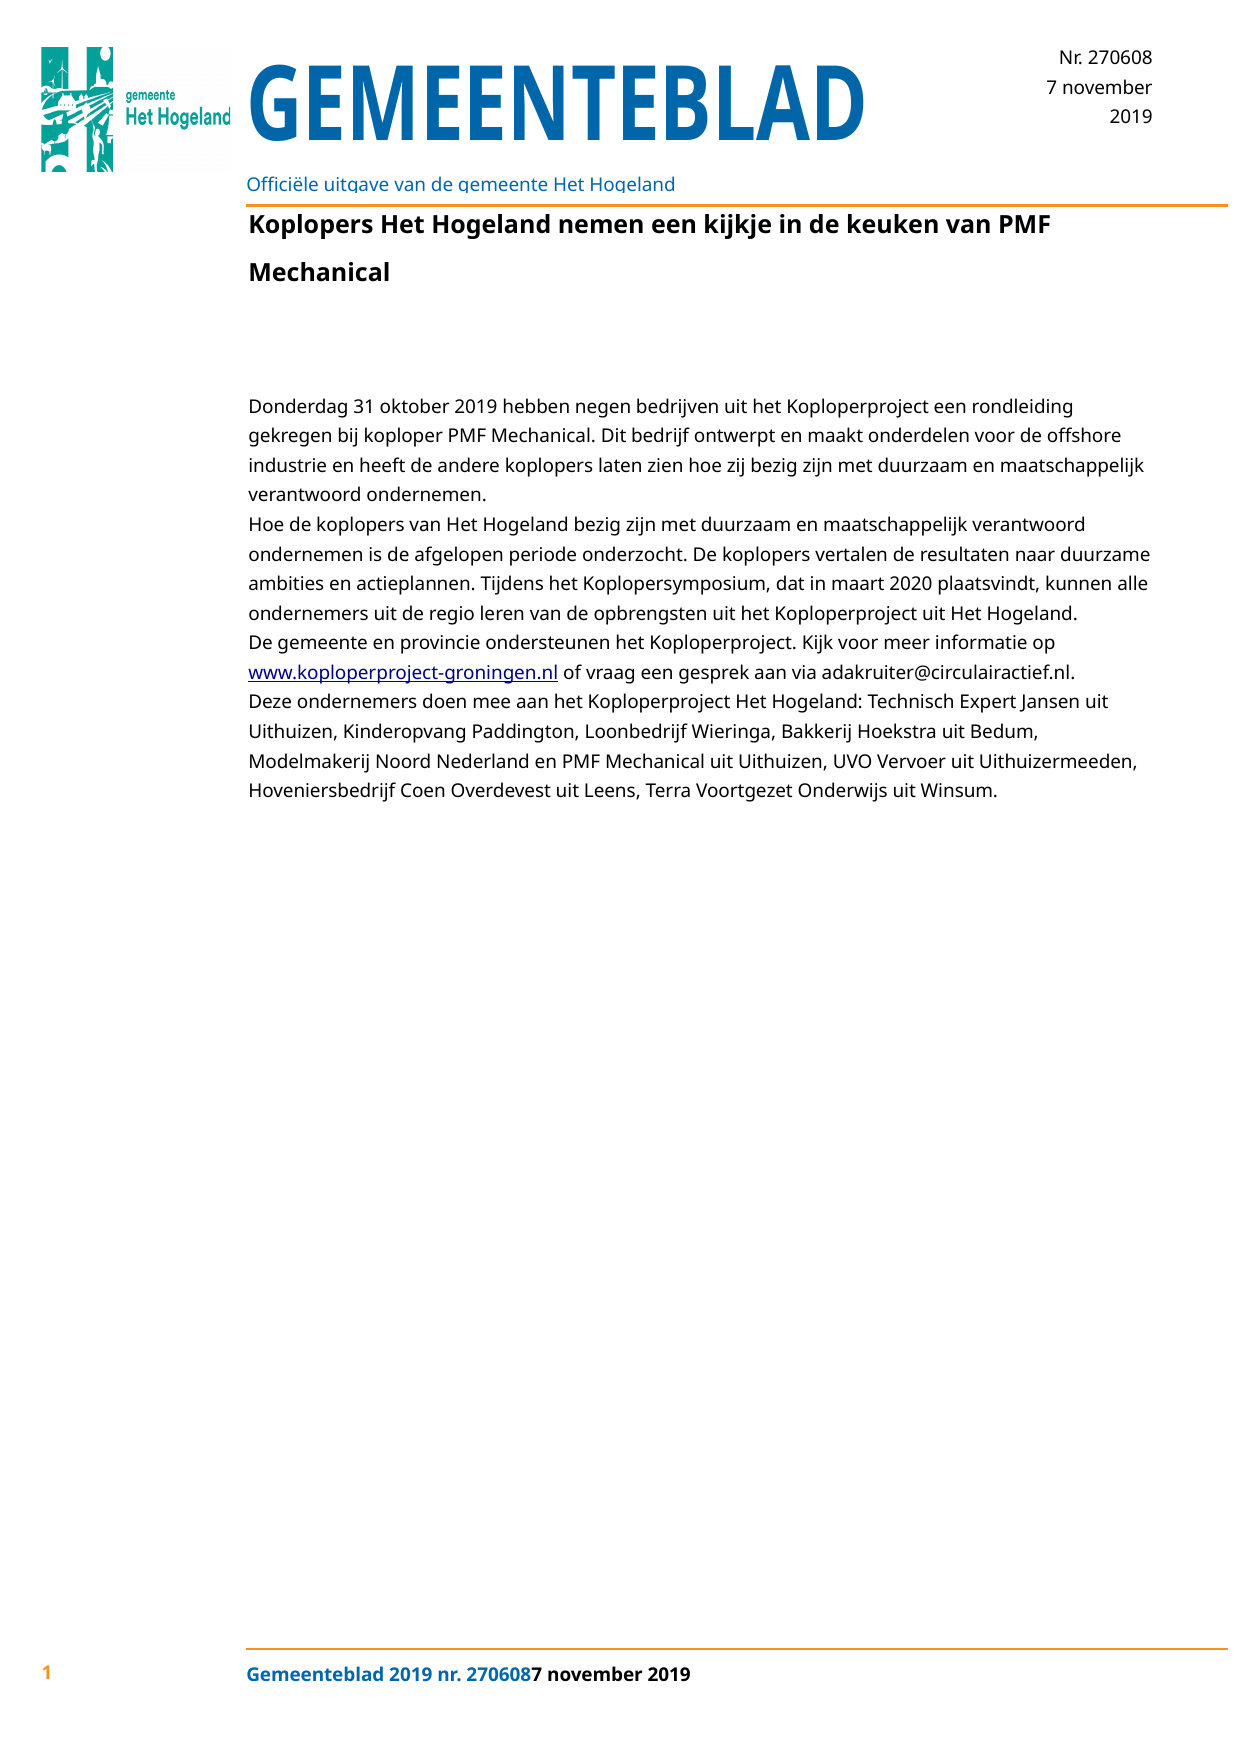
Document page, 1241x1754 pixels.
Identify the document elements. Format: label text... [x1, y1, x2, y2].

text Deze ondernemers doen mee aan het Koploperproject Het Hogeland: Technisch Expert Jansen uit Uithuizen, Kinderopvang Paddington, Loonbedrijf Wieringa, Bakkerij Hoekstra uit Bedum, Modelmakerij Noord Nederland en PMF Mechanical uit Uithuizen, UVO Vervoer uit Uithuizermeeden, Hoveniersbedrijf Coen Overdevest uit Leens, Terra Voortgezet Onderwijs uit Winsum. [248, 689, 1152, 803]
text De gemeente en provincie ondersteunen het Koploperproject. Kijk voor meer informatie op www.koploperproject-groningen.nl of vraag een gesprek aan via adakruiter@circulairactief.nl. [248, 629, 1152, 685]
text Koplopers Het Hogeland nemen een kijkje in de keuken van PMF Mechanical [248, 207, 1152, 288]
text Hoe de koplopers van Het Hogeland bezig zijn met duurzaam en maatschappelijk verantwoord ondernemen is de afgelopen periode onderzocht. De koplopers vertalen de resultaten naar duurzame ambities en actieplannen. Tijdens het Koplopersymposium, dat in maart 2020 plaatsvindt, kunnen alle ondernemers uit de regio leren van de opbrengsten uit het Koploperproject uit Het Hogeland. [248, 511, 1152, 626]
picture [41, 47, 231, 172]
text Donderdag 31 oktober 2019 hebben negen bedrijven uit het Koploperproject een rondleiding gekregen bij koploper PMF Mechanical. Dit bedrijf ontwerpt en maakt onderdelen voor de offshore industrie en heeft de andere koplopers laten zien hoe zij bezig zijn met duurzaam en maatschappelijk verantwoord ondernemen. [248, 393, 1152, 507]
